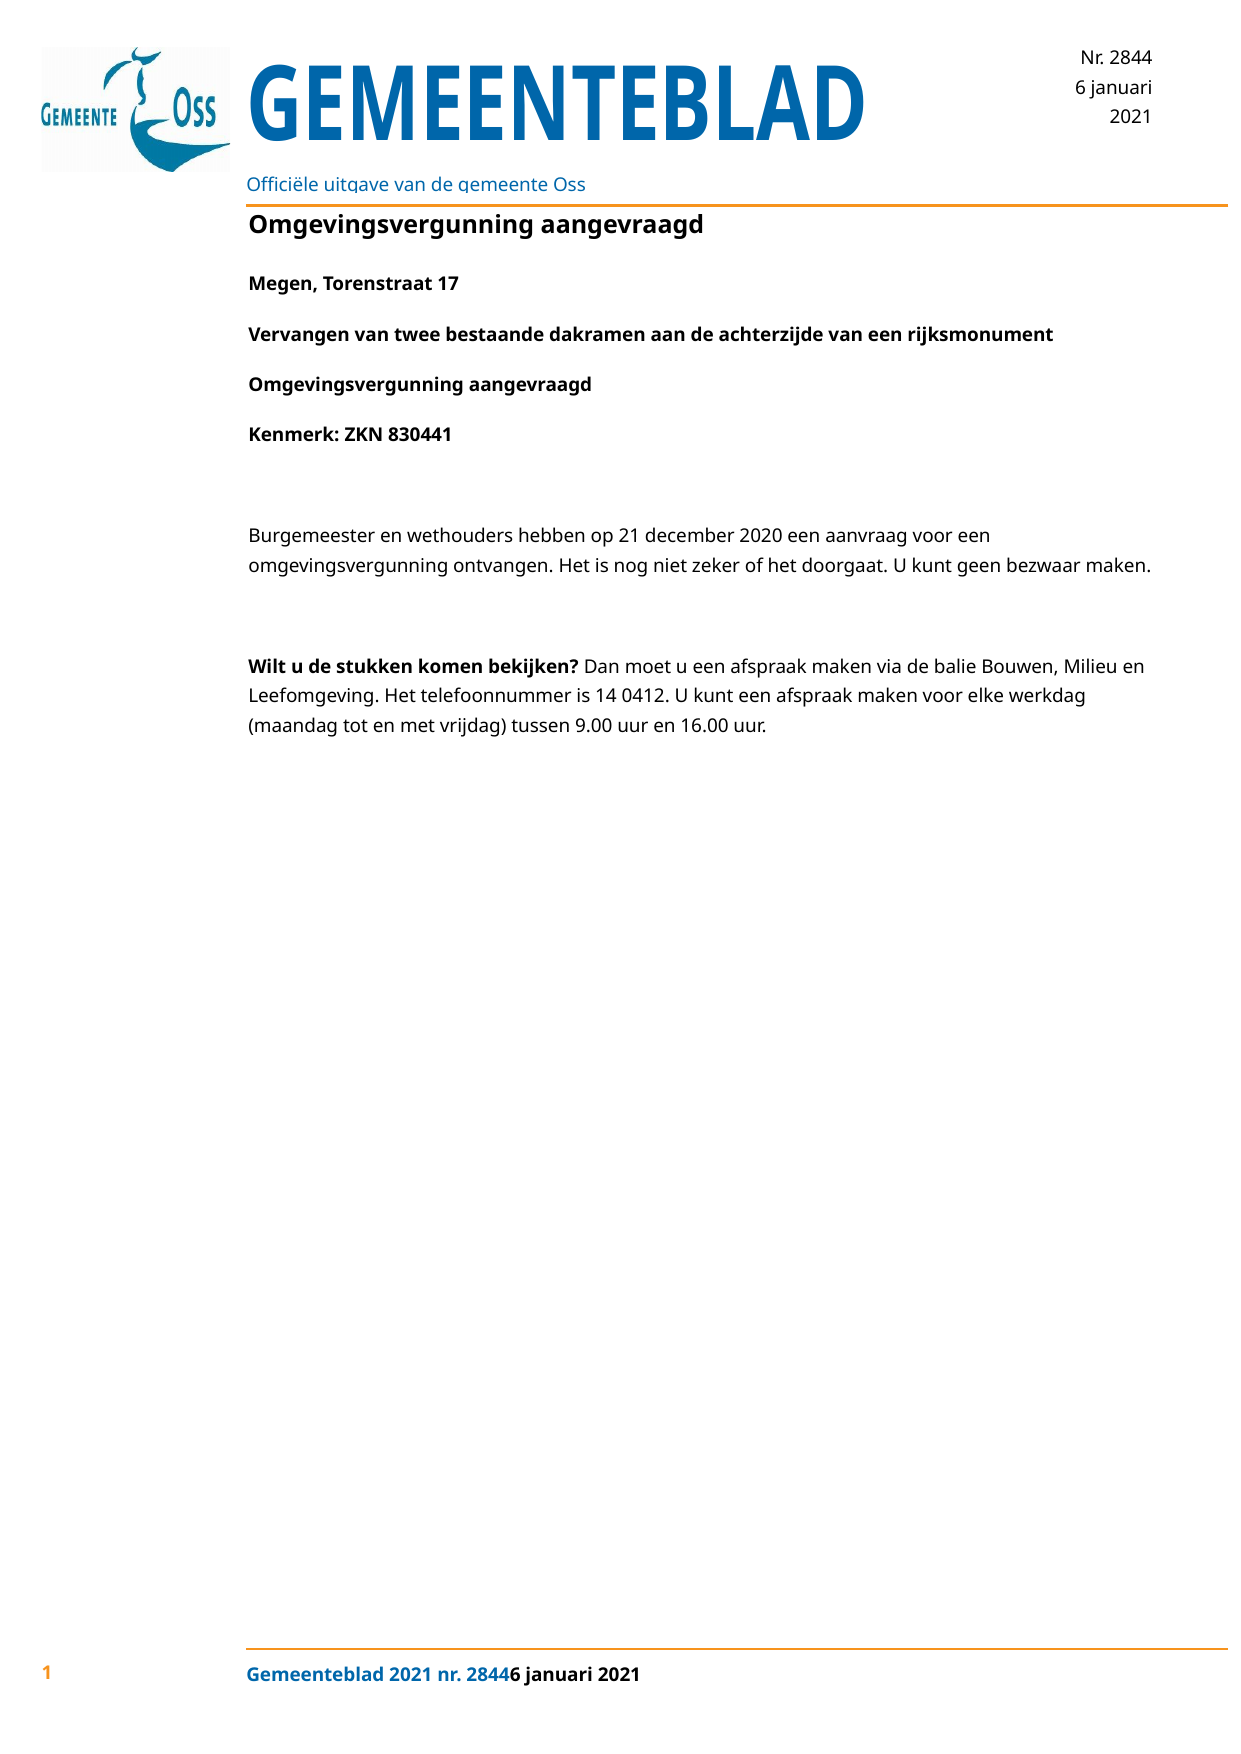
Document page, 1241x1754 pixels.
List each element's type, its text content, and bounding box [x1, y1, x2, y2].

text Wilt u de stukken komen bekijken? Dan moet u een afspraak maken via de balie Bouwen, Milieu en Leefomgeving. Het telefoonnummer is 14 0412. U kunt een afspraak maken voor elke werkdag (maandag tot en met vrijdag) tussen 9.00 uur en 16.00 uur. [248, 653, 1152, 738]
text Burgemeester en wethouders hebben op 21 december 2020 een aanvraag voor een omgevingsvergunning ontvangen. Het is nog niet zeker of het doorgaat. U kunt geen bezwaar maken. [248, 522, 1152, 578]
text Megen, Torenstraat 17 [248, 270, 1152, 296]
text Omgevingsvergunning aangevraagd [248, 371, 1152, 397]
text Omgevingsvergunning aangevraagd [248, 207, 1152, 241]
text Vervangen van twee bestaande dakramen aan de achterzijde van een rijksmonument [248, 321, 1152, 346]
picture [41, 47, 231, 172]
text Kenmerk: ZKN 830441 [248, 422, 1152, 447]
